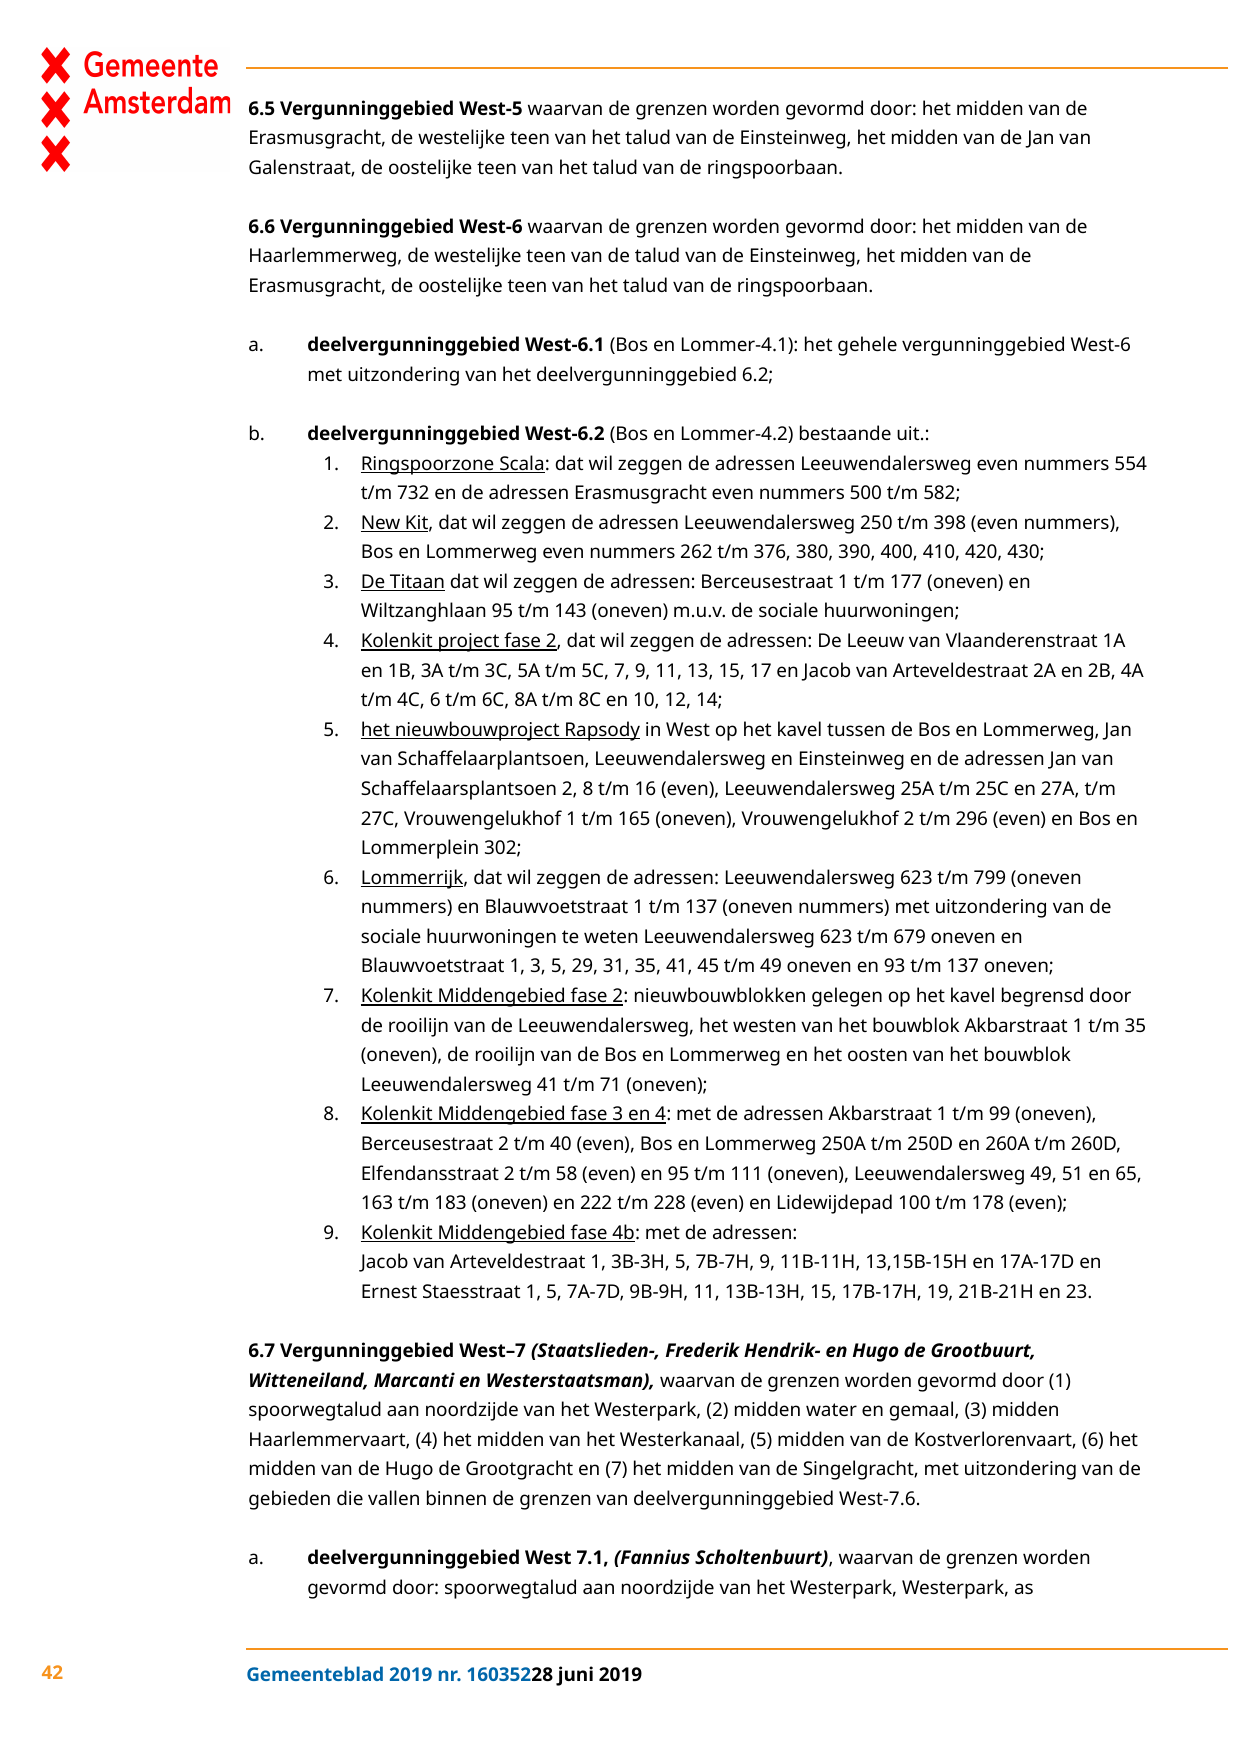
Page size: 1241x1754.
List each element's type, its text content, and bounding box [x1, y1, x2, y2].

list Kolenkit Middengebied fase 4b: met de adressen: [323, 1219, 1152, 1245]
text 6.7 Vergunninggebied West–7 (Staatslieden-, Frederik Hendrik- en Hugo de Grootbuurt, Witteneiland, Marcanti en Westerstaatsman), waarvan de grenzen worden gevormd door (1) spoorwegtalud aan noordzijde van het Westerpark, (2) midden water en gemaal, (3) midden Haarlemmervaart, (4) het midden van het Westerkanaal, (5) midden van de Kostverlorenvaart, (6) het midden van de Hugo de Grootgracht en (7) het midden van de Singelgracht, met uitzondering van de gebieden die vallen binnen de grenzen van deelvergunninggebied West-7.6. [248, 1337, 1152, 1511]
list Jacob van Arteveldestraat 1, 3B-3H, 5, 7B-7H, 9, 11B-11H, 13,15B-15H en 17A-17D en Ernest Staesstraat 1, 5, 7A-7D, 9B-9H, 11, 13B-13H, 15, 17B-17H, 19, 21B-21H en 23. [323, 1248, 1152, 1304]
list het nieuwbouwproject Rapsody in West op het kavel tussen de Bos en Lommerweg, Jan van Schaffelaarplantsoen, Leeuwendalersweg en Einsteinweg en de adressen Jan van Schaffelaarsplantsoen 2, 8 t/m 16 (even), Leeuwendalersweg 25A t/m 25C en 27A, t/m 27C, Vrouwengelukhof 1 t/m 165 (oneven), Vrouwengelukhof 2 t/m 296 (even) en Bos en Lommerplein 302; [323, 716, 1152, 860]
list deelvergunninggebied West-6.2 (Bos en Lommer-4.2) bestaande uit.: [248, 420, 1152, 446]
list Kolenkit Middengebied fase 3 en 4: met de adressen Akbarstraat 1 t/m 99 (oneven), Berceusestraat 2 t/m 40 (even), Bos en Lommerweg 250A t/m 250D en 260A t/m 260D, Elfendansstraat 2 t/m 58 (even) en 95 t/m 111 (oneven), Leeuwendalersweg 49, 51 en 65, 163 t/m 183 (oneven) en 222 t/m 228 (even) en Lidewijdepad 100 t/m 178 (even); [323, 1101, 1152, 1215]
list Kolenkit Middengebied fase 2: nieuwbouwblokken gelegen op het kavel begrensd door de rooilijn van de Leeuwendalersweg, het westen van het bouwblok Akbarstraat 1 t/m 35 (oneven), de rooilijn van de Bos en Lommerweg en het oosten van het bouwblok Leeuwendalersweg 41 t/m 71 (oneven); [323, 982, 1152, 1097]
list De Titaan dat wil zeggen de adressen: Berceusestraat 1 t/m 177 (oneven) en Wiltzanghlaan 95 t/m 143 (oneven) m.u.v. de sociale huurwoningen; [323, 568, 1152, 623]
list Ringspoorzone Scala: dat wil zeggen de adressen Leeuwendalersweg even nummers 554 t/m 732 en de adressen Erasmusgracht even nummers 500 t/m 582; [323, 450, 1152, 505]
list Lommerrijk, dat wil zeggen de adressen: Leeuwendalersweg 623 t/m 799 (oneven nummers) en Blauwvoetstraat 1 t/m 137 (oneven nummers) met uitzondering van de sociale huurwoningen te weten Leeuwendalersweg 623 t/m 679 oneven en Blauwvoetstraat 1, 3, 5, 29, 31, 35, 41, 45 t/m 49 oneven en 93 t/m 137 oneven; [323, 864, 1152, 978]
text 6.6 Vergunninggebied West-6 waarvan de grenzen worden gevormd door: het midden van de Haarlemmerweg, de westelijke teen van de talud van de Einsteinweg, het midden van de Erasmusgracht, de oostelijke teen van het talud van de ringspoorbaan. [248, 213, 1152, 298]
list deelvergunninggebied West-6.1 (Bos en Lommer-4.1): het gehele vergunninggebied West-6 met uitzondering van het deelvergunninggebied 6.2; [248, 331, 1152, 387]
list New Kit, dat wil zeggen de adressen Leeuwendalersweg 250 t/m 398 (even nummers), Bos en Lommerweg even nummers 262 t/m 376, 380, 390, 400, 410, 420, 430; [323, 509, 1152, 564]
picture [41, 47, 231, 172]
list deelvergunninggebied West 7.1, (Fannius Scholtenbuurt), waarvan de grenzen worden gevormd door: spoorwegtalud aan noordzijde van het Westerpark, Westerpark, as [248, 1544, 1152, 1600]
text 6.5 Vergunninggebied West-5 waarvan de grenzen worden gevormd door: het midden van de Erasmusgracht, de westelijke teen van het talud van de Einsteinweg, het midden van de Jan van Galenstraat, de oostelijke teen van het talud van de ringspoorbaan. [248, 95, 1152, 180]
list Kolenkit project fase 2, dat wil zeggen de adressen: De Leeuw van Vlaanderenstraat 1A en 1B, 3A t/m 3C, 5A t/m 5C, 7, 9, 11, 13, 15, 17 en Jacob van Arteveldestraat 2A en 2B, 4A t/m 4C, 6 t/m 6C, 8A t/m 8C en 10, 12, 14; [323, 627, 1152, 712]
